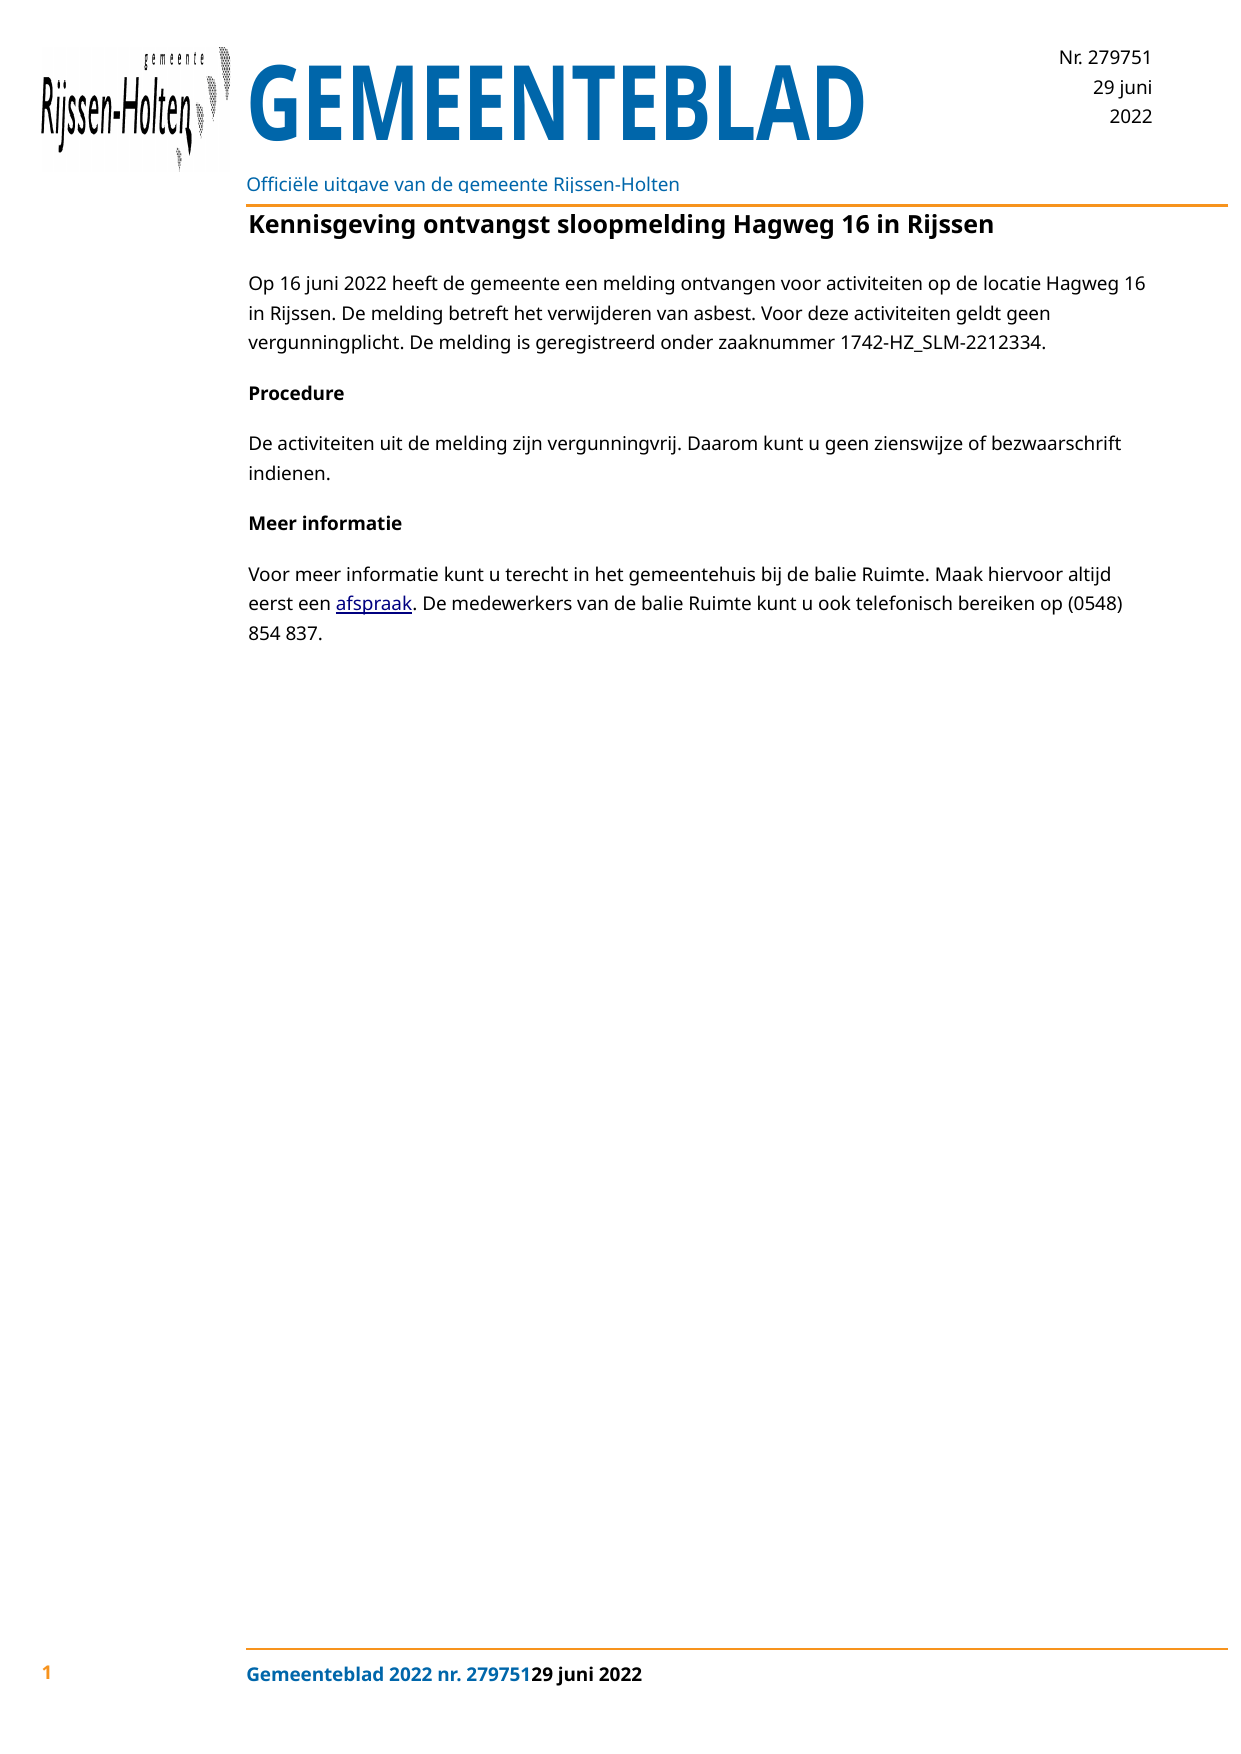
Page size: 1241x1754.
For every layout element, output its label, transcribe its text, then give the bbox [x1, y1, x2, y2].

text De activiteiten uit de melding zijn vergunningvrij. Daarom kunt u geen zienswijze of bezwaarschrift indienen. [248, 430, 1152, 486]
picture [41, 47, 231, 172]
text Op 16 juni 2022 heeft de gemeente een melding ontvangen voor activiteiten op de locatie Hagweg 16 in Rijssen. De melding betreft het verwijderen van asbest. Voor deze activiteiten geldt geen vergunningplicht. De melding is geregistreerd onder zaaknummer 1742-HZ_SLM-2212334. [248, 270, 1152, 355]
text Procedure [248, 380, 1152, 406]
text Meer informatie [248, 510, 1152, 536]
text Kennisgeving ontvangst sloopmelding Hagweg 16 in Rijssen [248, 207, 1152, 241]
text Voor meer informatie kunt u terecht in het gemeentehuis bij de balie Ruimte. Maak hiervoor altijd eerst een afspraak. De medewerkers van de balie Ruimte kunt u ook telefonisch bereiken op (0548) 854 837. [248, 561, 1152, 646]
